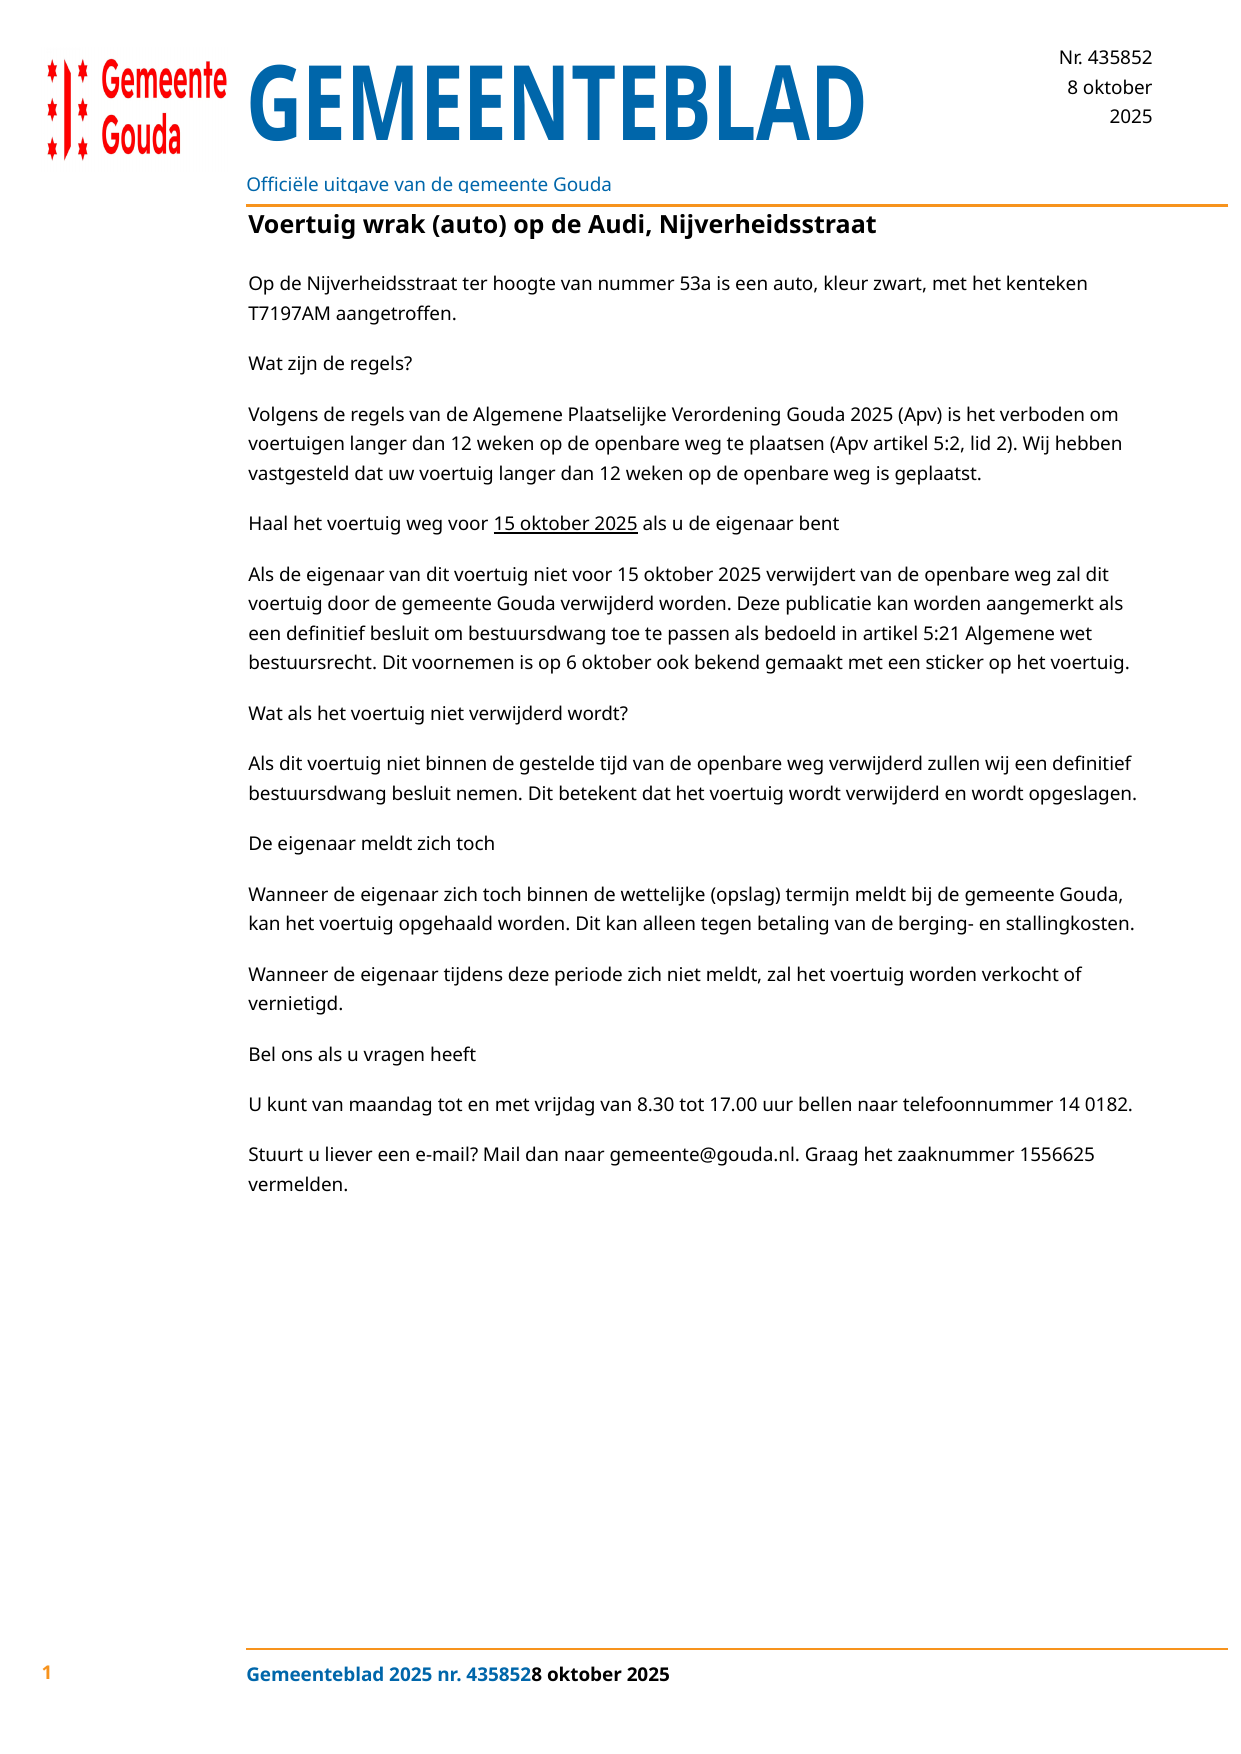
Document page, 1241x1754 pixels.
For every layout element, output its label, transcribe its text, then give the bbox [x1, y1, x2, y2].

text De eigenaar meldt zich toch [248, 830, 1152, 856]
text Als de eigenaar van dit voertuig niet voor 15 oktober 2025 verwijdert van de openbare weg zal dit voertuig door de gemeente Gouda verwijderd worden. Deze publicatie kan worden aangemerkt als een definitief besluit om bestuursdwang toe te passen als bedoeld in artikel 5:21 Algemene wet bestuursrecht. Dit voornemen is op 6 oktober ook bekend gemaakt met een sticker op het voertuig. [248, 561, 1152, 675]
text Wat zijn de regels? [248, 350, 1152, 376]
text Wat als het voertuig niet verwijderd wordt? [248, 700, 1152, 726]
text Als dit voertuig niet binnen de gestelde tijd van de openbare weg verwijderd zullen wij een definitief bestuursdwang besluit nemen. Dit betekent dat het voertuig wordt verwijderd en wordt opgeslagen. [248, 750, 1152, 806]
text Op de Nijverheidsstraat ter hoogte van nummer 53a is een auto, kleur zwart, met het kenteken T7197AM aangetroffen. [248, 270, 1152, 326]
picture [41, 47, 231, 172]
text Haal het voertuig weg voor 15 oktober 2025 als u de eigenaar bent [248, 510, 1152, 536]
text Wanneer de eigenaar tijdens deze periode zich niet meldt, zal het voertuig worden verkocht of vernietigd. [248, 961, 1152, 1016]
text Voertuig wrak (auto) op de Audi, Nijverheidsstraat [248, 207, 1152, 241]
text Volgens de regels van de Algemene Plaatselijke Verordening Gouda 2025 (Apv) is het verboden om voertuigen langer dan 12 weken op de openbare weg te plaatsen (Apv artikel 5:2, lid 2). Wij hebben vastgesteld dat uw voertuig langer dan 12 weken op de openbare weg is geplaatst. [248, 401, 1152, 486]
text Stuurt u liever een e-mail? Mail dan naar gemeente@gouda.nl. Graag het zaaknummer 1556625 vermelden. [248, 1142, 1152, 1197]
text Wanneer de eigenaar zich toch binnen de wettelijke (opslag) termijn meldt bij de gemeente Gouda, kan het voertuig opgehaald worden. Dit kan alleen tegen betaling van de berging- en stallingkosten. [248, 881, 1152, 936]
text Bel ons als u vragen heeft [248, 1041, 1152, 1066]
text U kunt van maandag tot en met vrijdag van 8.30 tot 17.00 uur bellen naar telefoonnummer 14 0182. [248, 1091, 1152, 1117]
